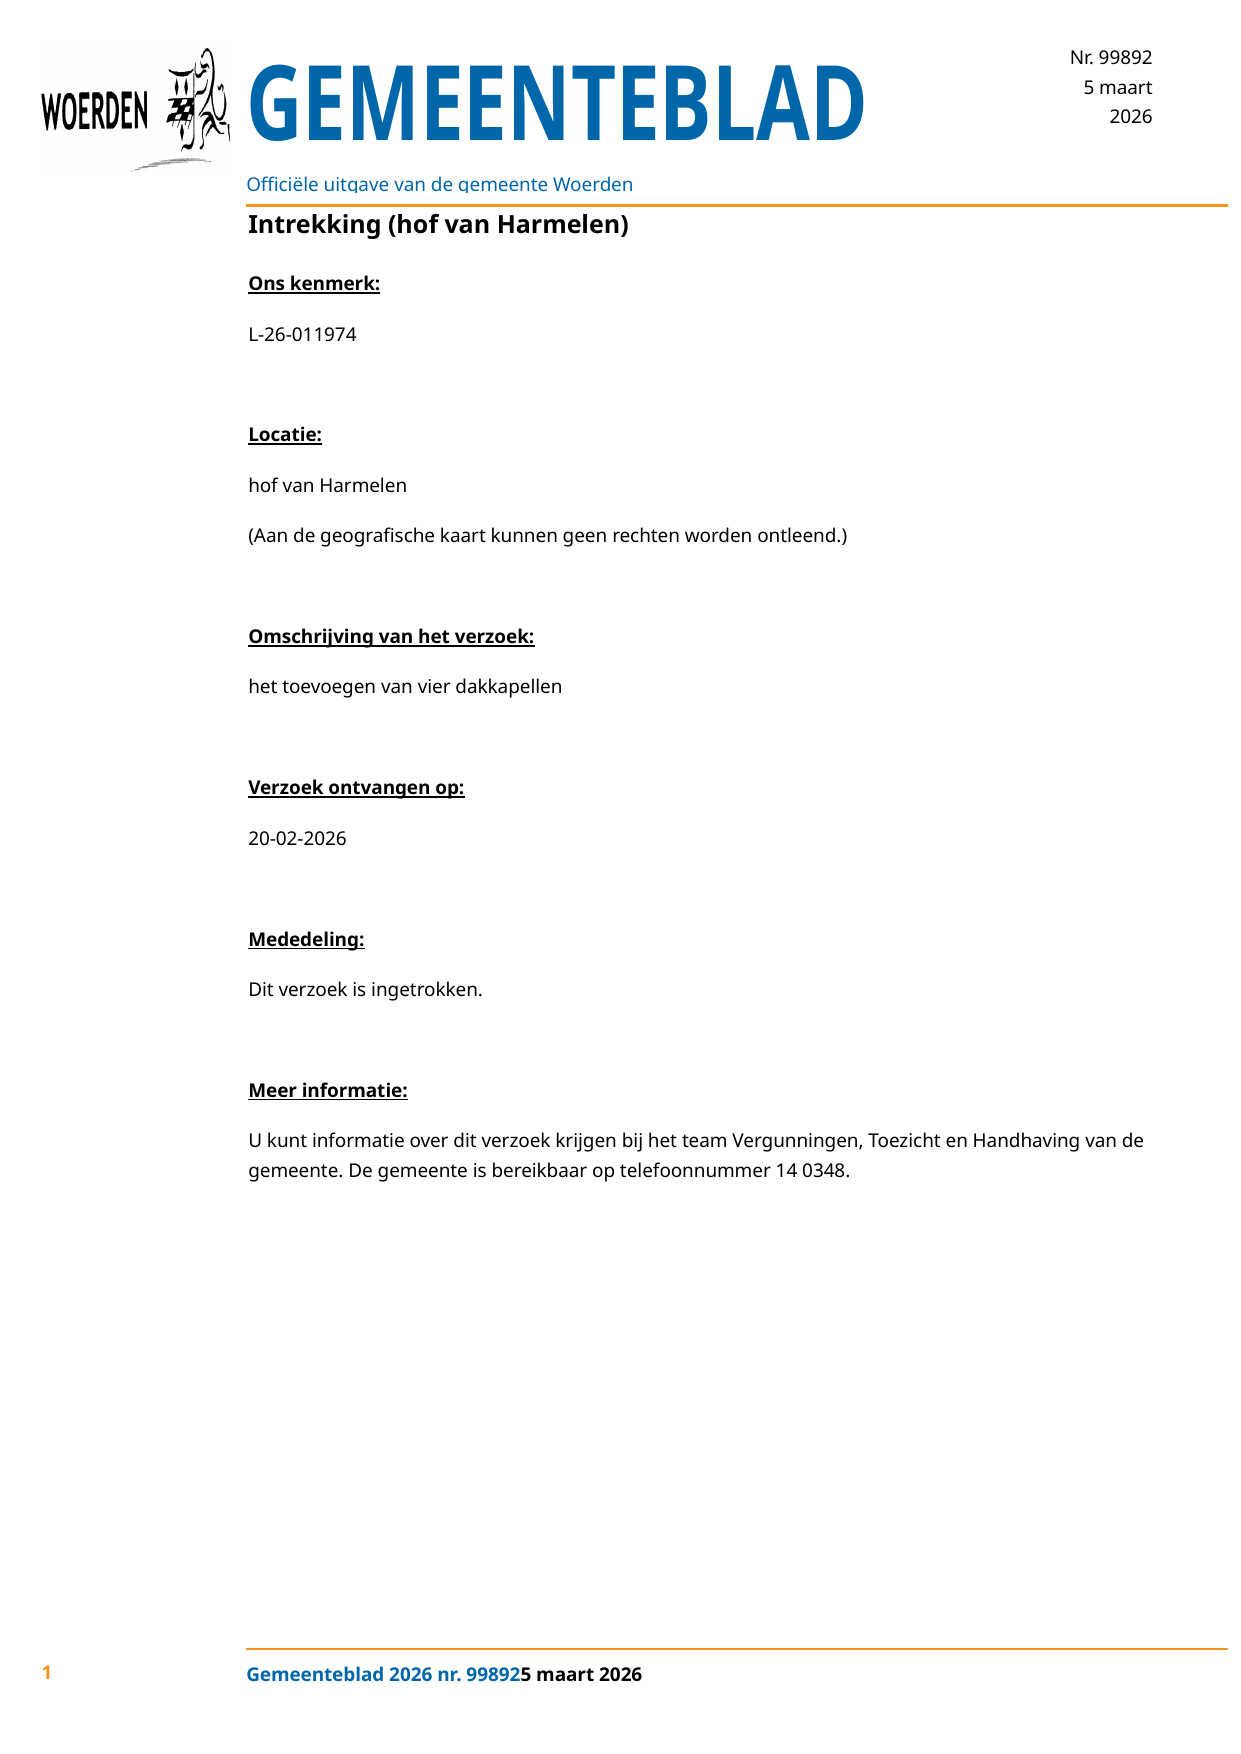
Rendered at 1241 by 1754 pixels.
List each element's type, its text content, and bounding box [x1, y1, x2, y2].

text Locatie: [248, 422, 1152, 447]
text Intrekking (hof van Harmelen) [248, 207, 1152, 241]
text Dit verzoek is ingetrokken. [248, 976, 1152, 1002]
text Omschrijving van het verzoek: [248, 623, 1152, 649]
text L-26-011974 [248, 321, 1152, 346]
text U kunt informatie over dit verzoek krijgen bij het team Vergunningen, Toezicht en Handhaving van de gemeente. De gemeente is bereikbaar op telefoonnummer 14 0348. [248, 1127, 1152, 1183]
text Mededeling: [248, 926, 1152, 951]
text Verzoek ontvangen op: [248, 774, 1152, 800]
text hof van Harmelen [248, 472, 1152, 498]
text Meer informatie: [248, 1077, 1152, 1103]
text het toevoegen van vier dakkapellen [248, 674, 1152, 699]
text Ons kenmerk: [248, 270, 1152, 296]
picture [41, 47, 231, 172]
text (Aan de geografische kaart kunnen geen rechten worden ontleend.) [248, 522, 1152, 548]
text 20-02-2026 [248, 825, 1152, 851]
